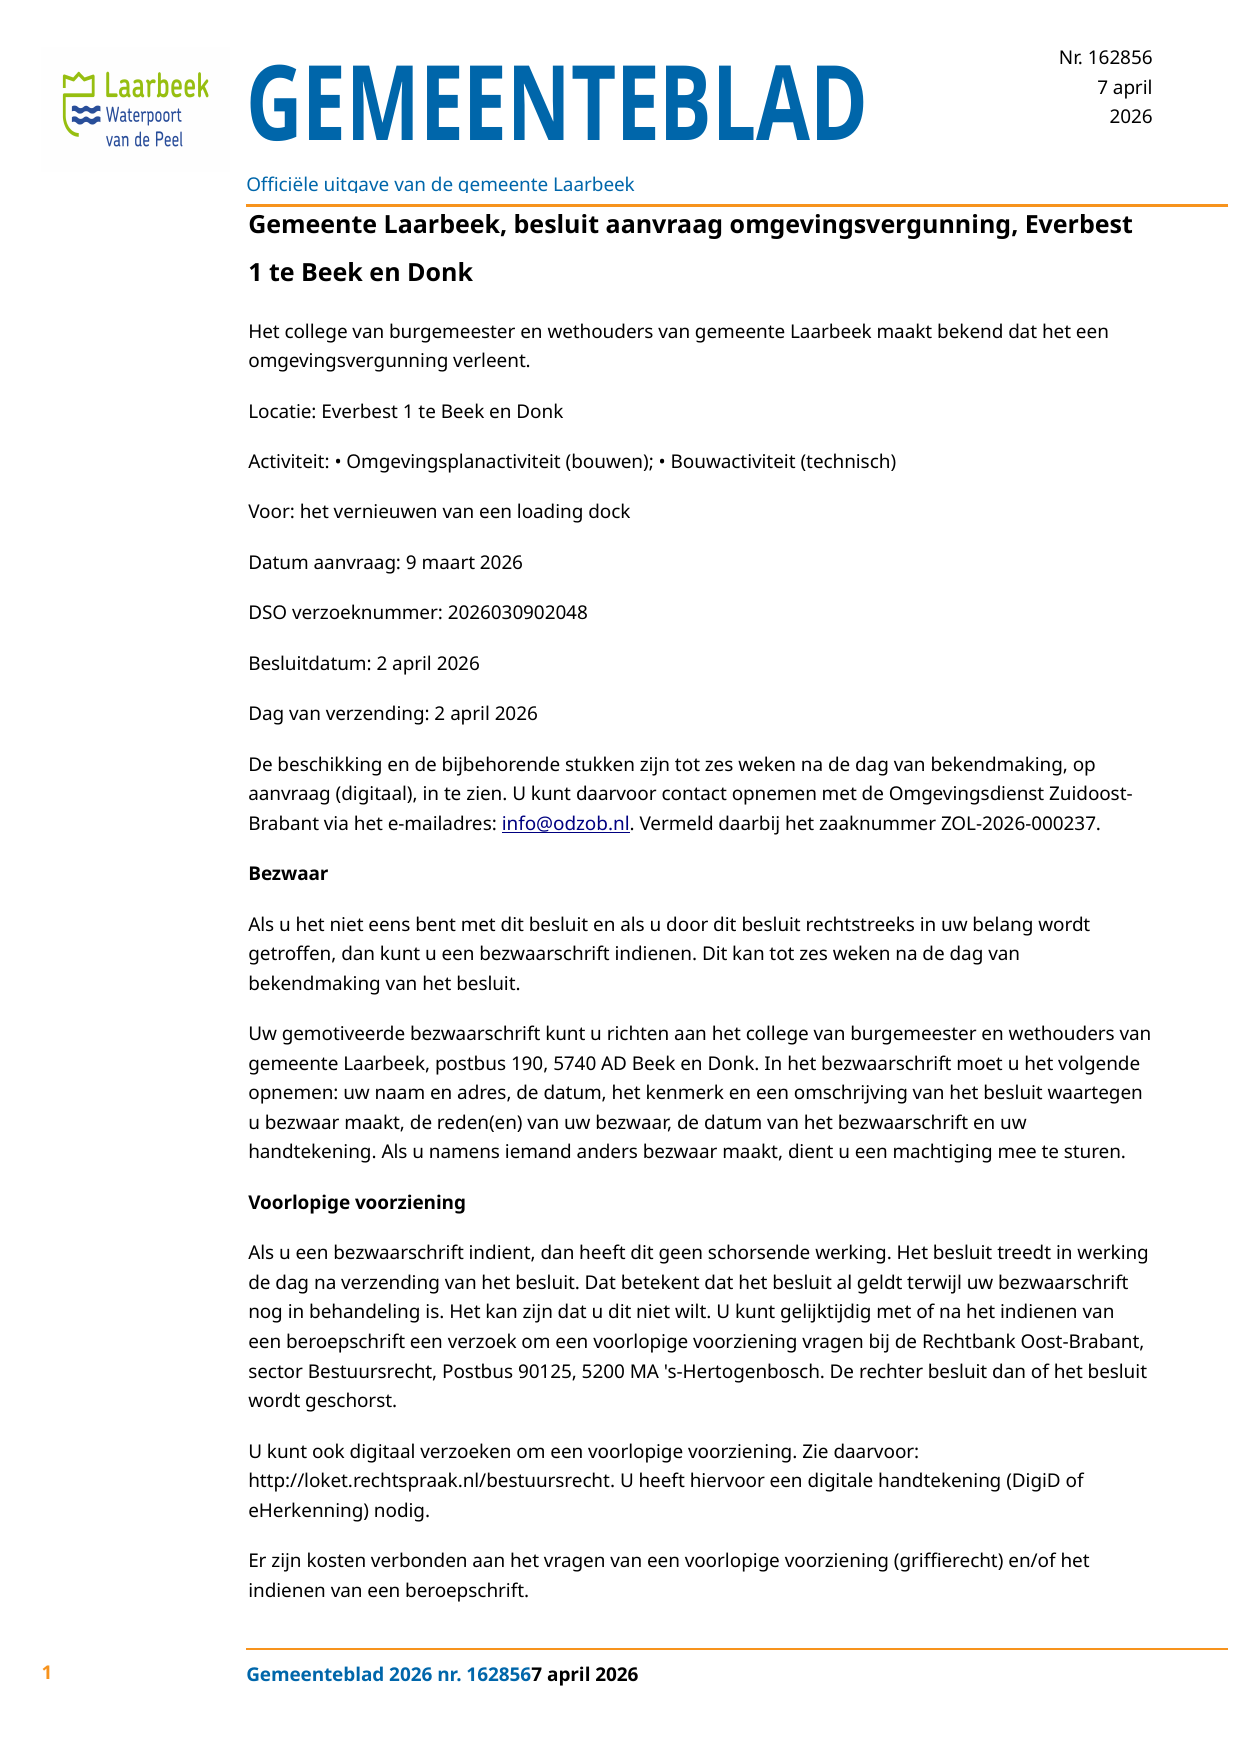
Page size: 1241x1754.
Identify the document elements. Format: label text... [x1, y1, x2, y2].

text Dag van verzending: 2 april 2026 [248, 700, 1152, 726]
text Voorlopige voorziening [248, 1189, 1152, 1215]
text De beschikking en de bijbehorende stukken zijn tot zes weken na de dag van bekendmaking, op aanvraag (digitaal), in te zien. U kunt daarvoor contact opnemen met de Omgevingsdienst Zuidoost-Brabant via het e-mailadres: info@odzob.nl. Vermeld daarbij het zaaknummer ZOL-2026-000237. [248, 751, 1152, 836]
picture [41, 47, 231, 172]
text Er zijn kosten verbonden aan het vragen van een voorlopige voorziening (griffierecht) en/of het indienen van een beroepschrift. [248, 1547, 1152, 1603]
text Bezwaar [248, 860, 1152, 886]
text Datum aanvraag: 9 maart 2026 [248, 549, 1152, 575]
text U kunt ook digitaal verzoeken om een voorlopige voorziening. Zie daarvoor: http://loket.rechtspraak.nl/bestuursrecht. U heeft hiervoor een digitale handtekening (DigiD of eHerkenning) nodig. [248, 1438, 1152, 1523]
text Uw gemotiveerde bezwaarschrift kunt u richten aan het college van burgemeester en wethouders van gemeente Laarbeek, postbus 190, 5740 AD Beek en Donk. In het bezwaarschrift moet u het volgende opnemen: uw naam en adres, de datum, het kenmerk en een omschrijving van het besluit waartegen u bezwaar maakt, de reden(en) van uw bezwaar, de datum van het bezwaarschrift en uw handtekening. Als u namens iemand anders bezwaar maakt, dient u een machtiging mee te sturen. [248, 1020, 1152, 1164]
text Gemeente Laarbeek, besluit aanvraag omgevingsvergunning, Everbest 1 te Beek en Donk [248, 207, 1152, 288]
text Het college van burgemeester en wethouders van gemeente Laarbeek maakt bekend dat het een omgevingsvergunning verleent. [248, 318, 1152, 373]
text Voor: het vernieuwen van een loading dock [248, 499, 1152, 524]
text Als u het niet eens bent met dit besluit en als u door dit besluit rechtstreeks in uw belang wordt getroffen, dan kunt u een bezwaarschrift indienen. Dit kan tot zes weken na de dag van bekendmaking van het besluit. [248, 911, 1152, 996]
text Activiteit: • Omgevingsplanactiviteit (bouwen); • Bouwactiviteit (technisch) [248, 448, 1152, 474]
text Als u een bezwaarschrift indient, dan heeft dit geen schorsende werking. Het besluit treedt in werking de dag na verzending van het besluit. Dat betekent dat het besluit al geldt terwijl uw bezwaarschrift nog in behandeling is. Het kan zijn dat u dit niet wilt. U kunt gelijktijdig met of na het indienen van een beroepschrift een verzoek om een voorlopige voorziening vragen bij de Rechtbank Oost-Brabant, sector Bestuursrecht, Postbus 90125, 5200 MA 's‑Hertogenbosch. De rechter besluit dan of het besluit wordt geschorst. [248, 1239, 1152, 1413]
text DSO verzoeknummer: 2026030902048 [248, 599, 1152, 625]
text Besluitdatum: 2 april 2026 [248, 650, 1152, 676]
text Locatie: Everbest 1 te Beek en Donk [248, 398, 1152, 424]
